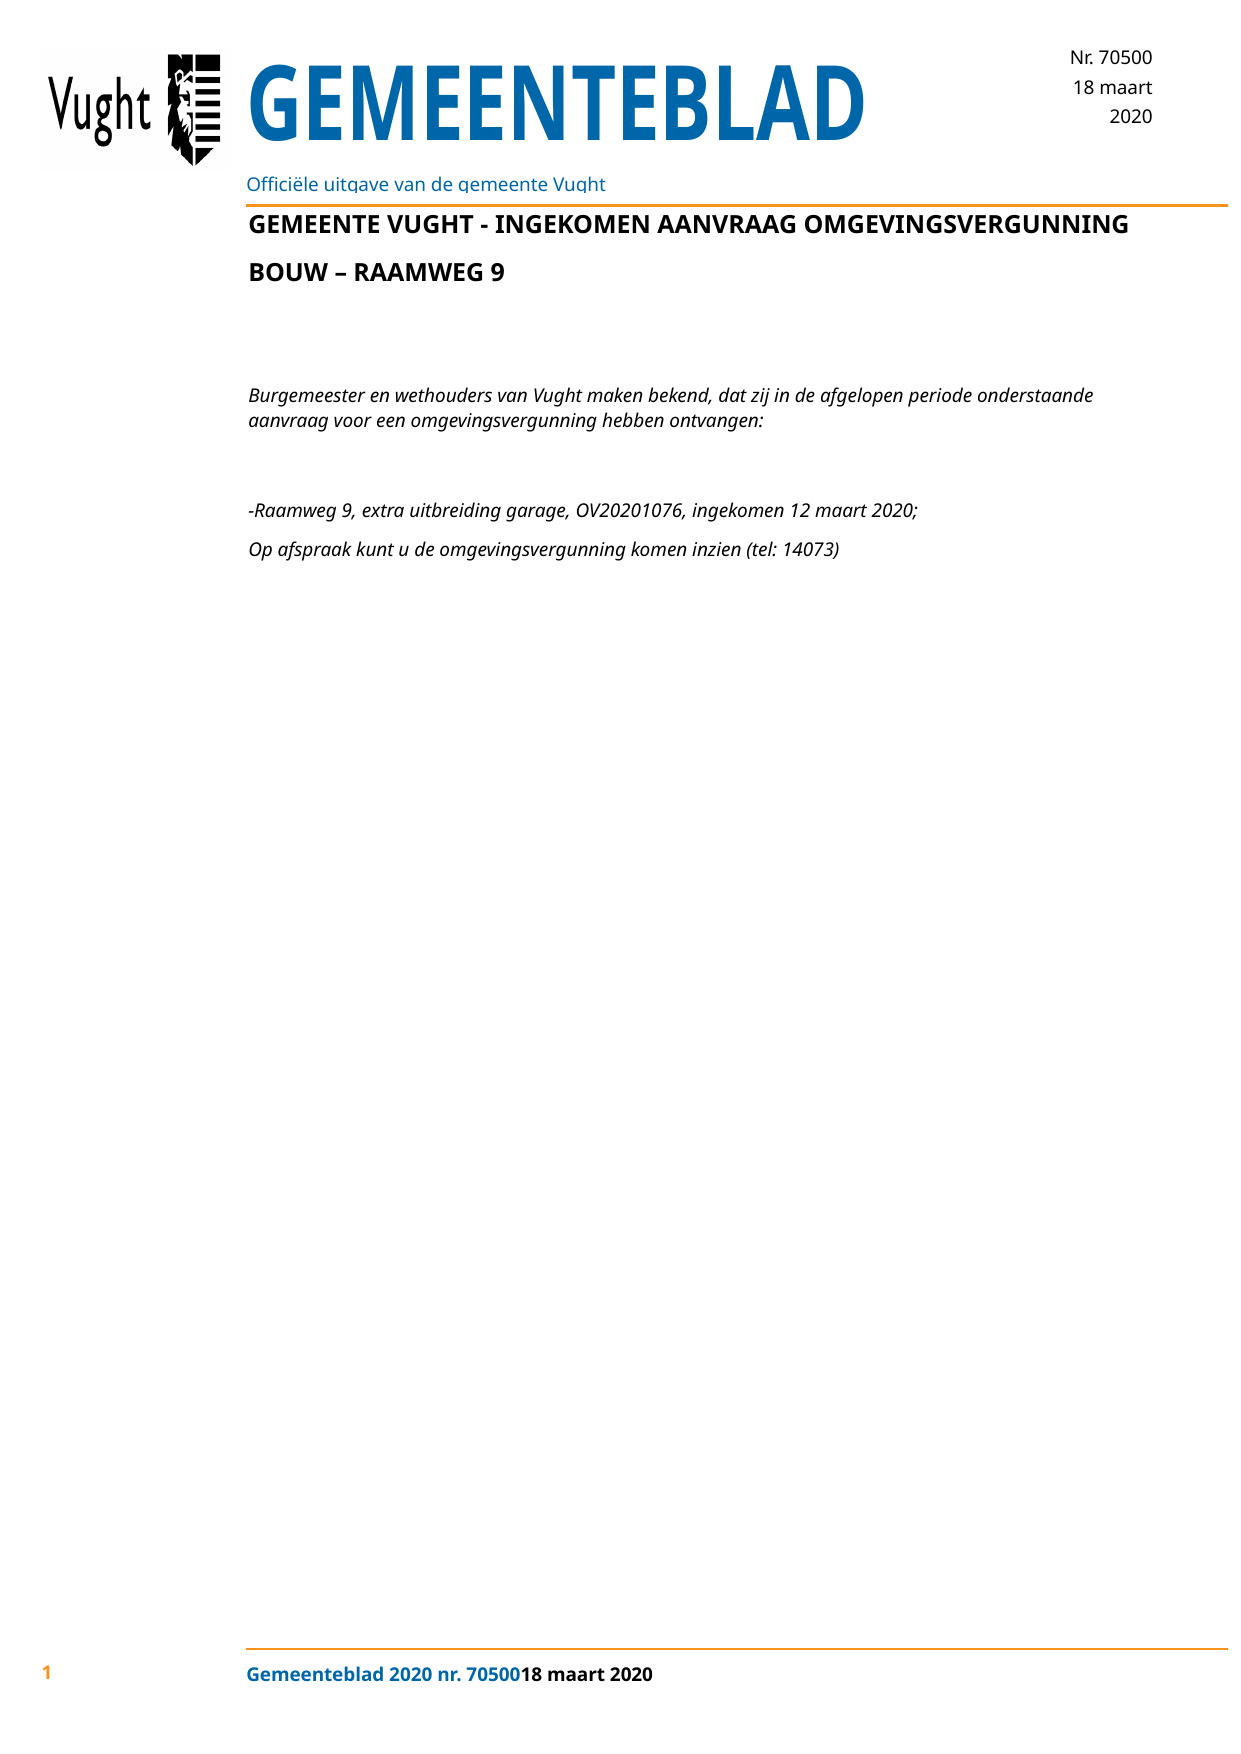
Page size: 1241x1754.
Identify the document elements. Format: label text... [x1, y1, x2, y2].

text -Raamweg 9, extra uitbreiding garage, OV20201076, ingekomen 12 maart 2020; [248, 497, 1152, 523]
picture [41, 47, 231, 172]
text GEMEENTE VUGHT - INGEKOMEN AANVRAAG OMGEVINGSVERGUNNING BOUW – RAAMWEG 9 [248, 207, 1152, 288]
text Burgemeester en wethouders van Vught maken bekend, dat zij in de afgelopen periode onderstaande aanvraag voor een omgevingsvergunning hebben ontvangen: [248, 382, 1152, 433]
text Op afspraak kunt u de omgevingsvergunning komen inzien (tel: 14073) [248, 537, 1152, 562]
